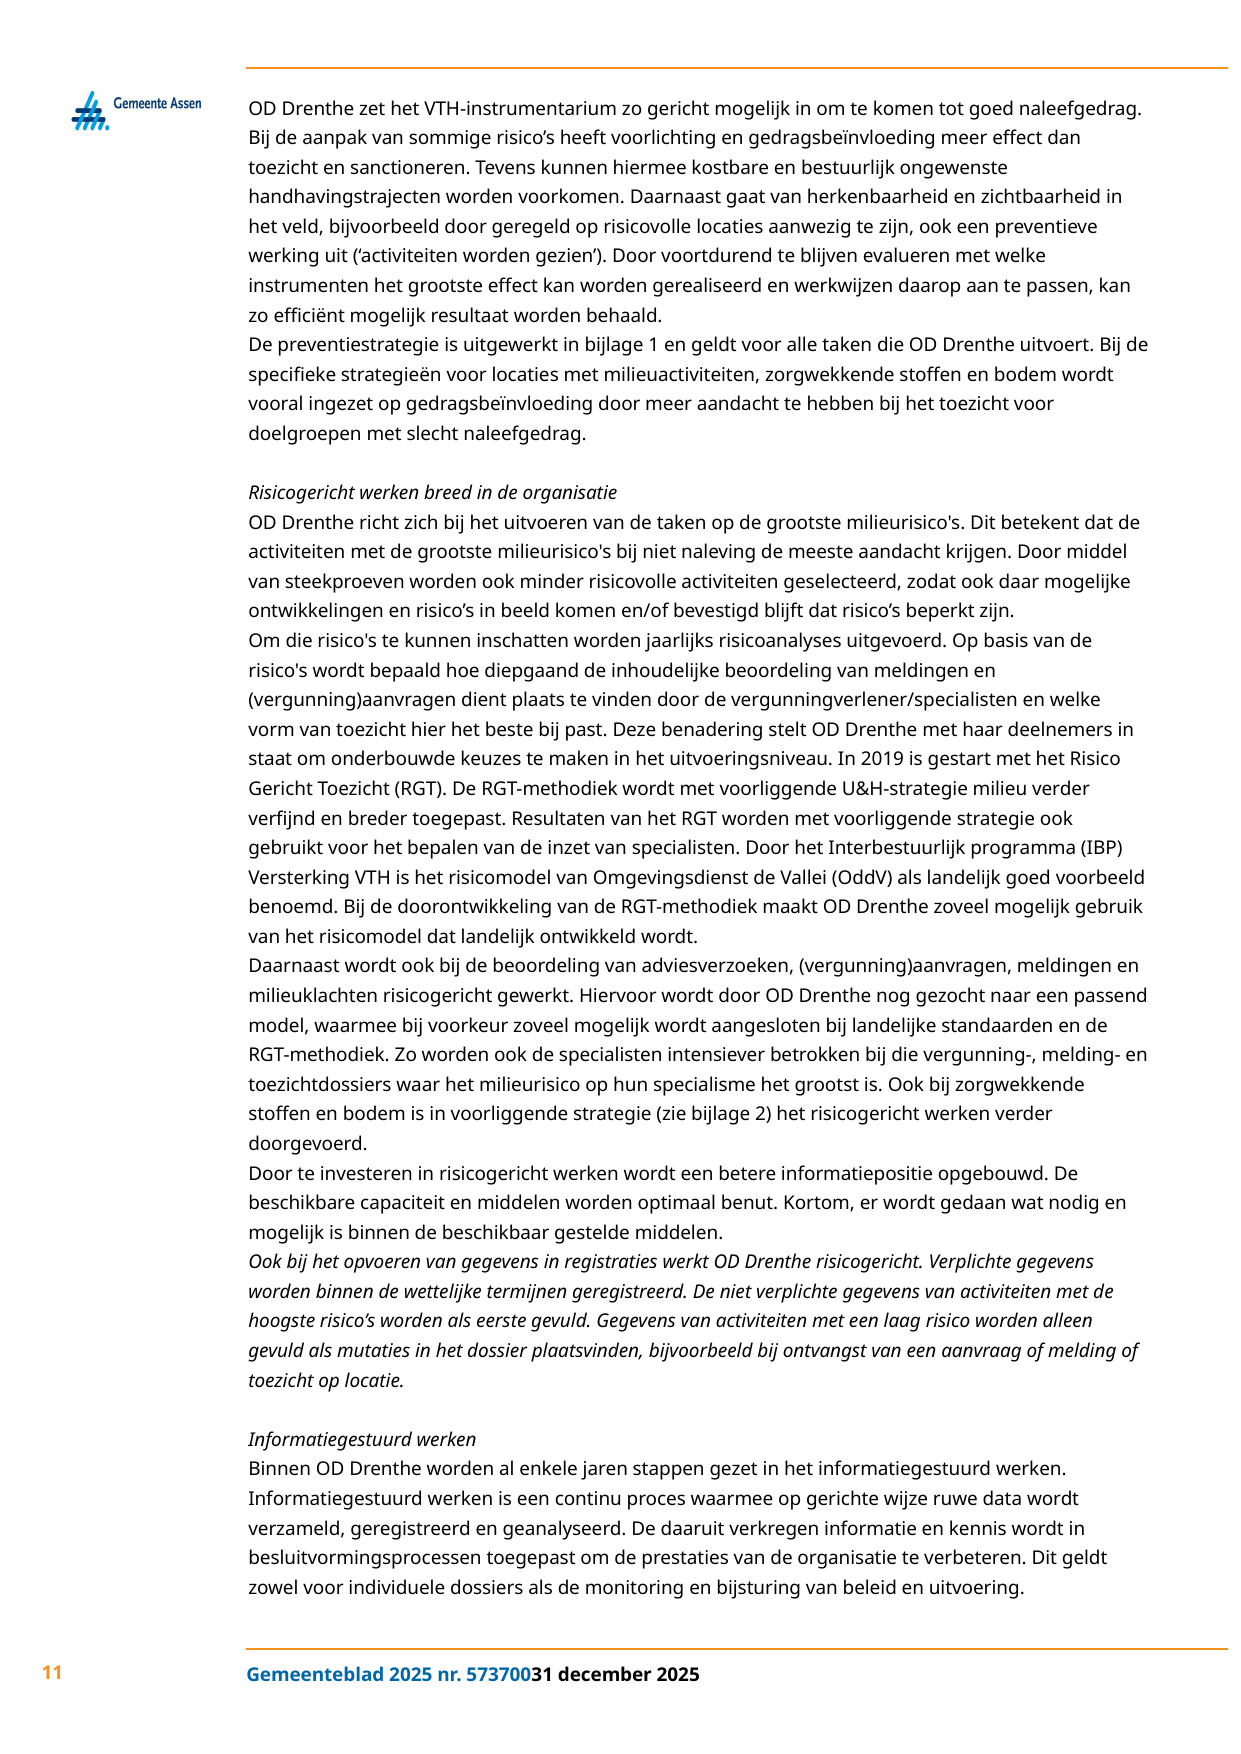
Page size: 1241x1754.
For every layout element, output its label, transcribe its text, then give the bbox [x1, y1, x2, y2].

text Informatiegestuurd werken [248, 1426, 1152, 1452]
text Daarnaast wordt ook bij de beoordeling van adviesverzoeken, (vergunning)aanvragen, meldingen en milieuklachten risicogericht gewerkt. Hiervoor wordt door OD Drenthe nog gezocht naar een passend model, waarmee bij voorkeur zoveel mogelijk wordt aangesloten bij landelijke standaarden en de RGT-methodiek. Zo worden ook de specialisten intensiever betrokken bij die vergunning-, melding- en toezichtdossiers waar het milieurisico op hun specialisme het grootst is. Ook bij zorgwekkende stoffen en bodem is in voorliggende strategie (zie bijlage 2) het risicogericht werken verder doorgevoerd. [248, 953, 1152, 1156]
text OD Drenthe richt zich bij het uitvoeren van de taken op de grootste milieurisico's. Dit betekent dat de activiteiten met de grootste milieurisico's bij niet naleving de meeste aandacht krijgen. Door middel van steekproeven worden ook minder risicovolle activiteiten geselecteerd, zodat ook daar mogelijke ontwikkelingen en risico’s in beeld komen en/of bevestigd blijft dat risico’s beperkt zijn. [248, 509, 1152, 623]
text Risicogericht werken breed in de organisatie [248, 479, 1152, 505]
text OD Drenthe zet het VTH-instrumentarium zo gericht mogelijk in om te komen tot goed naleefgedrag. Bij de aanpak van sommige risico’s heeft voorlichting en gedragsbeïnvloeding meer effect dan toezicht en sanctioneren. Tevens kunnen hiermee kostbare en bestuurlijk ongewenste handhavingstrajecten worden voorkomen. Daarnaast gaat van herkenbaarheid en zichtbaarheid in het veld, bijvoorbeeld door geregeld op risicovolle locaties aanwezig te zijn, ook een preventieve werking uit (‘activiteiten worden gezien’). Door voortdurend te blijven evalueren met welke instrumenten het grootste effect kan worden gerealiseerd en werkwijzen daarop aan te passen, kan zo efficiënt mogelijk resultaat worden behaald. [248, 95, 1152, 328]
text Binnen OD Drenthe worden al enkele jaren stappen gezet in het informatiegestuurd werken. Informatiegestuurd werken is een continu proces waarmee op gerichte wijze ruwe data wordt verzameld, geregistreerd en geanalyseerd. De daaruit verkregen informatie en kennis wordt in besluitvormingsprocessen toegepast om de prestaties van de organisatie te verbeteren. Dit geldt zowel voor individuele dossiers als de monitoring en bijsturing van beleid en uitvoering. [248, 1456, 1152, 1600]
text Door te investeren in risicogericht werken wordt een betere informatiepositie opgebouwd. De beschikbare capaciteit en middelen worden optimaal benut. Kortom, er wordt gedaan wat nodig en mogelijk is binnen de beschikbaar gestelde middelen. [248, 1160, 1152, 1245]
text Ook bij het opvoeren van gegevens in registraties werkt OD Drenthe risicogericht. Verplichte gegevens worden binnen de wettelijke termijnen geregistreerd. De niet verplichte gegevens van activiteiten met de hoogste risico’s worden als eerste gevuld. Gegevens van activiteiten met een laag risico worden alleen gevuld als mutaties in het dossier plaatsvinden, bijvoorbeeld bij ontvangst van een aanvraag of melding of toezicht op locatie. [248, 1248, 1152, 1393]
text De preventiestrategie is uitgewerkt in bijlage 1 en geldt voor alle taken die OD Drenthe uitvoert. Bij de specifieke strategieën voor locaties met milieuactiviteiten, zorgwekkende stoffen en bodem wordt vooral ingezet op gedragsbeïnvloeding door meer aandacht te hebben bij het toezicht voor doelgroepen met slecht naleefgedrag. [248, 331, 1152, 446]
text Om die risico's te kunnen inschatten worden jaarlijks risicoanalyses uitgevoerd. Op basis van de risico's wordt bepaald hoe diepgaand de inhoudelijke beoordeling van meldingen en (vergunning)aanvragen dient plaats te vinden door de vergunningverlener/specialisten en welke vorm van toezicht hier het beste bij past. Deze benadering stelt OD Drenthe met haar deelnemers in staat om onderbouwde keuzes te maken in het uitvoeringsniveau. In 2019 is gestart met het Risico Gericht Toezicht (RGT). De RGT-methodiek wordt met voorliggende U&H-strategie milieu verder verfijnd en breder toegepast. Resultaten van het RGT worden met voorliggende strategie ook gebruikt voor het bepalen van de inzet van specialisten. Door het Interbestuurlijk programma (IBP) Versterking VTH is het risicomodel van Omgevingsdienst de Vallei (OddV) als landelijk goed voorbeeld benoemd. Bij de doorontwikkeling van de RGT-methodiek maakt OD Drenthe zoveel mogelijk gebruik van het risicomodel dat landelijk ontwikkeld wordt. [248, 627, 1152, 949]
picture [41, 47, 231, 172]
